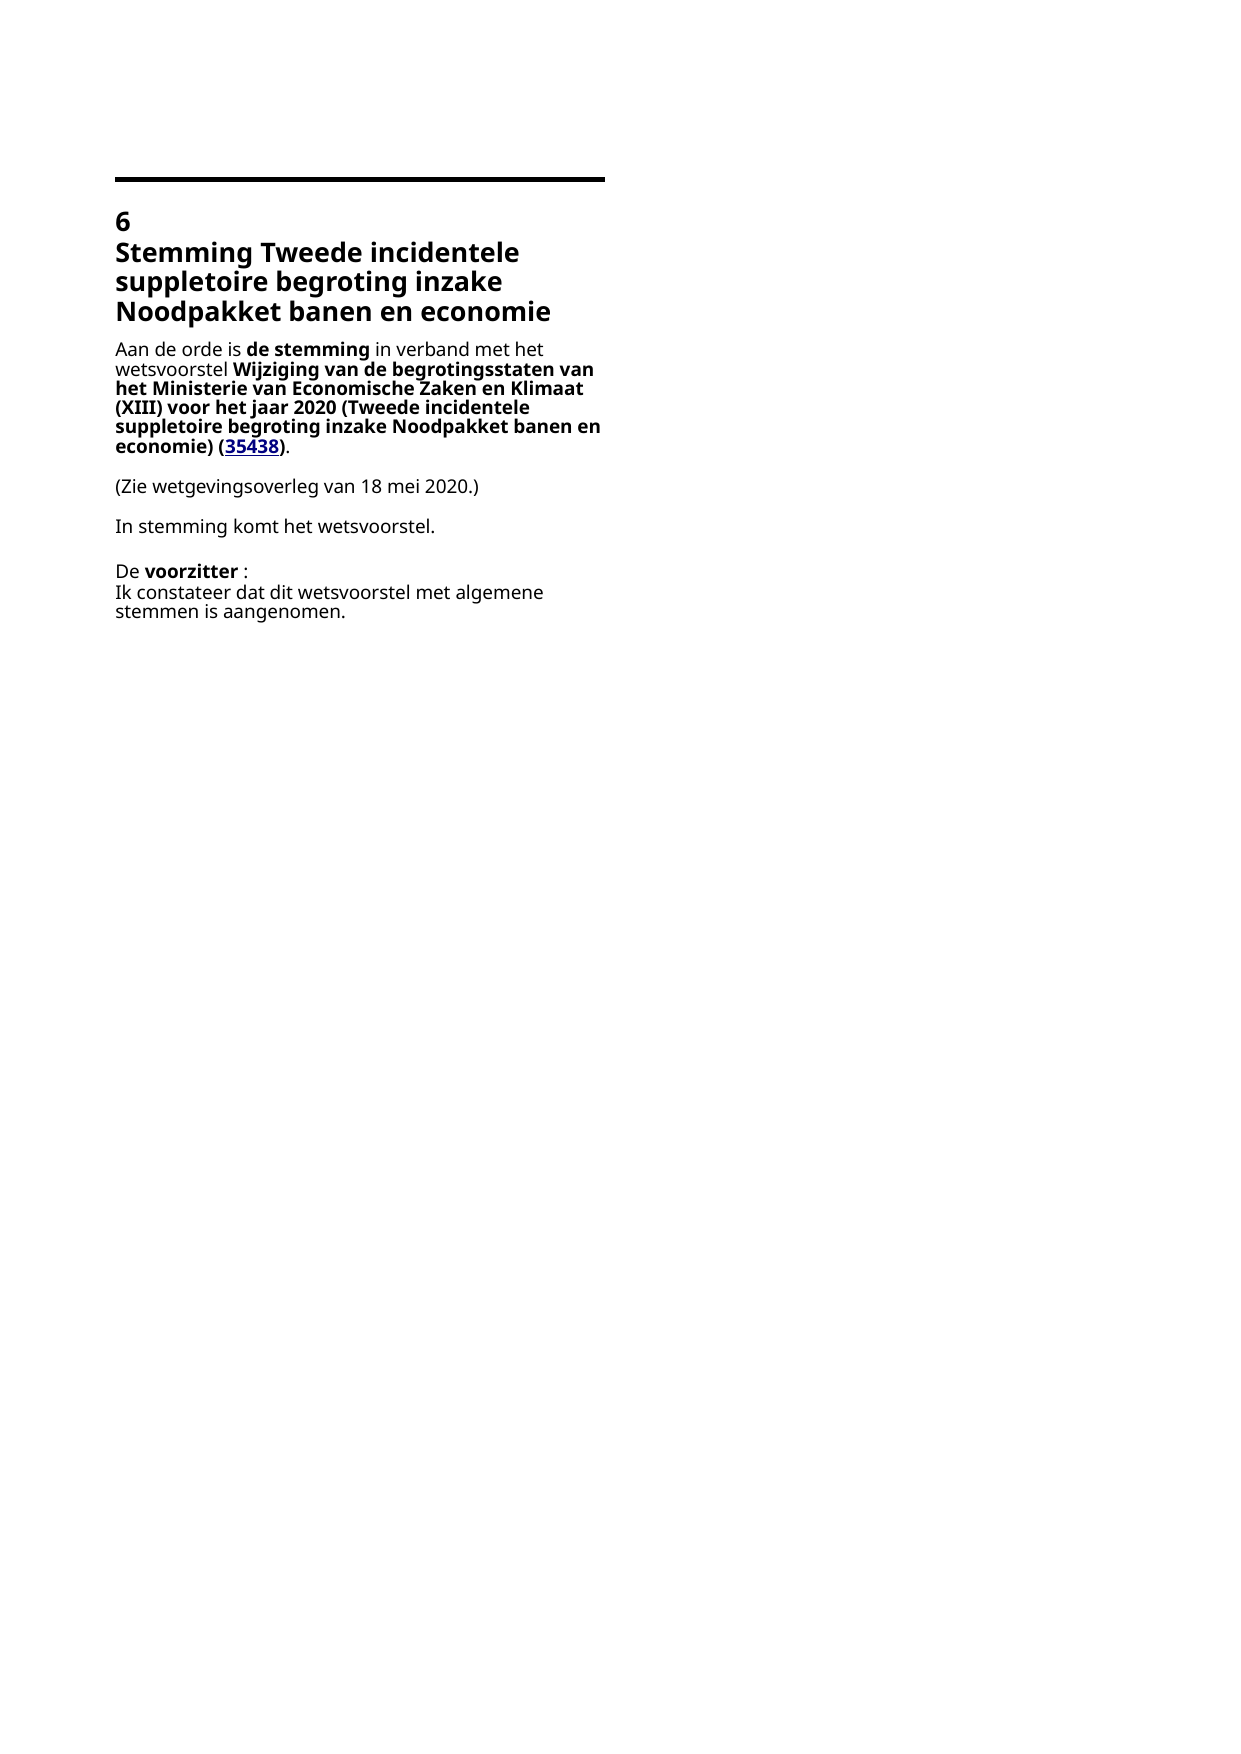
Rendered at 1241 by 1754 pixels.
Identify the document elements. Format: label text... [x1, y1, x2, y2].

text (Zie wetgevingsoverleg van 18 mei 2020.) [115, 478, 605, 497]
text Aan de orde is de stemming in verband met het wetsvoorstel Wijziging van de begrotingsstaten van het Ministerie van Economische Zaken en Klimaat (XIII) voor het jaar 2020 (Tweede incidentele suppletoire begroting inzake Noodpakket banen en economie) (35438). [115, 341, 605, 457]
text In stemming komt het wetsvoorstel. [115, 518, 605, 537]
text 6 [115, 203, 605, 239]
text Ik constateer dat dit wetsvoorstel met algemene stemmen is aangenomen. [115, 584, 605, 622]
text De voorzitter : [115, 558, 605, 584]
text Stemming Tweede incidentele suppletoire begroting inzake Noodpakket banen en economie [115, 239, 605, 341]
